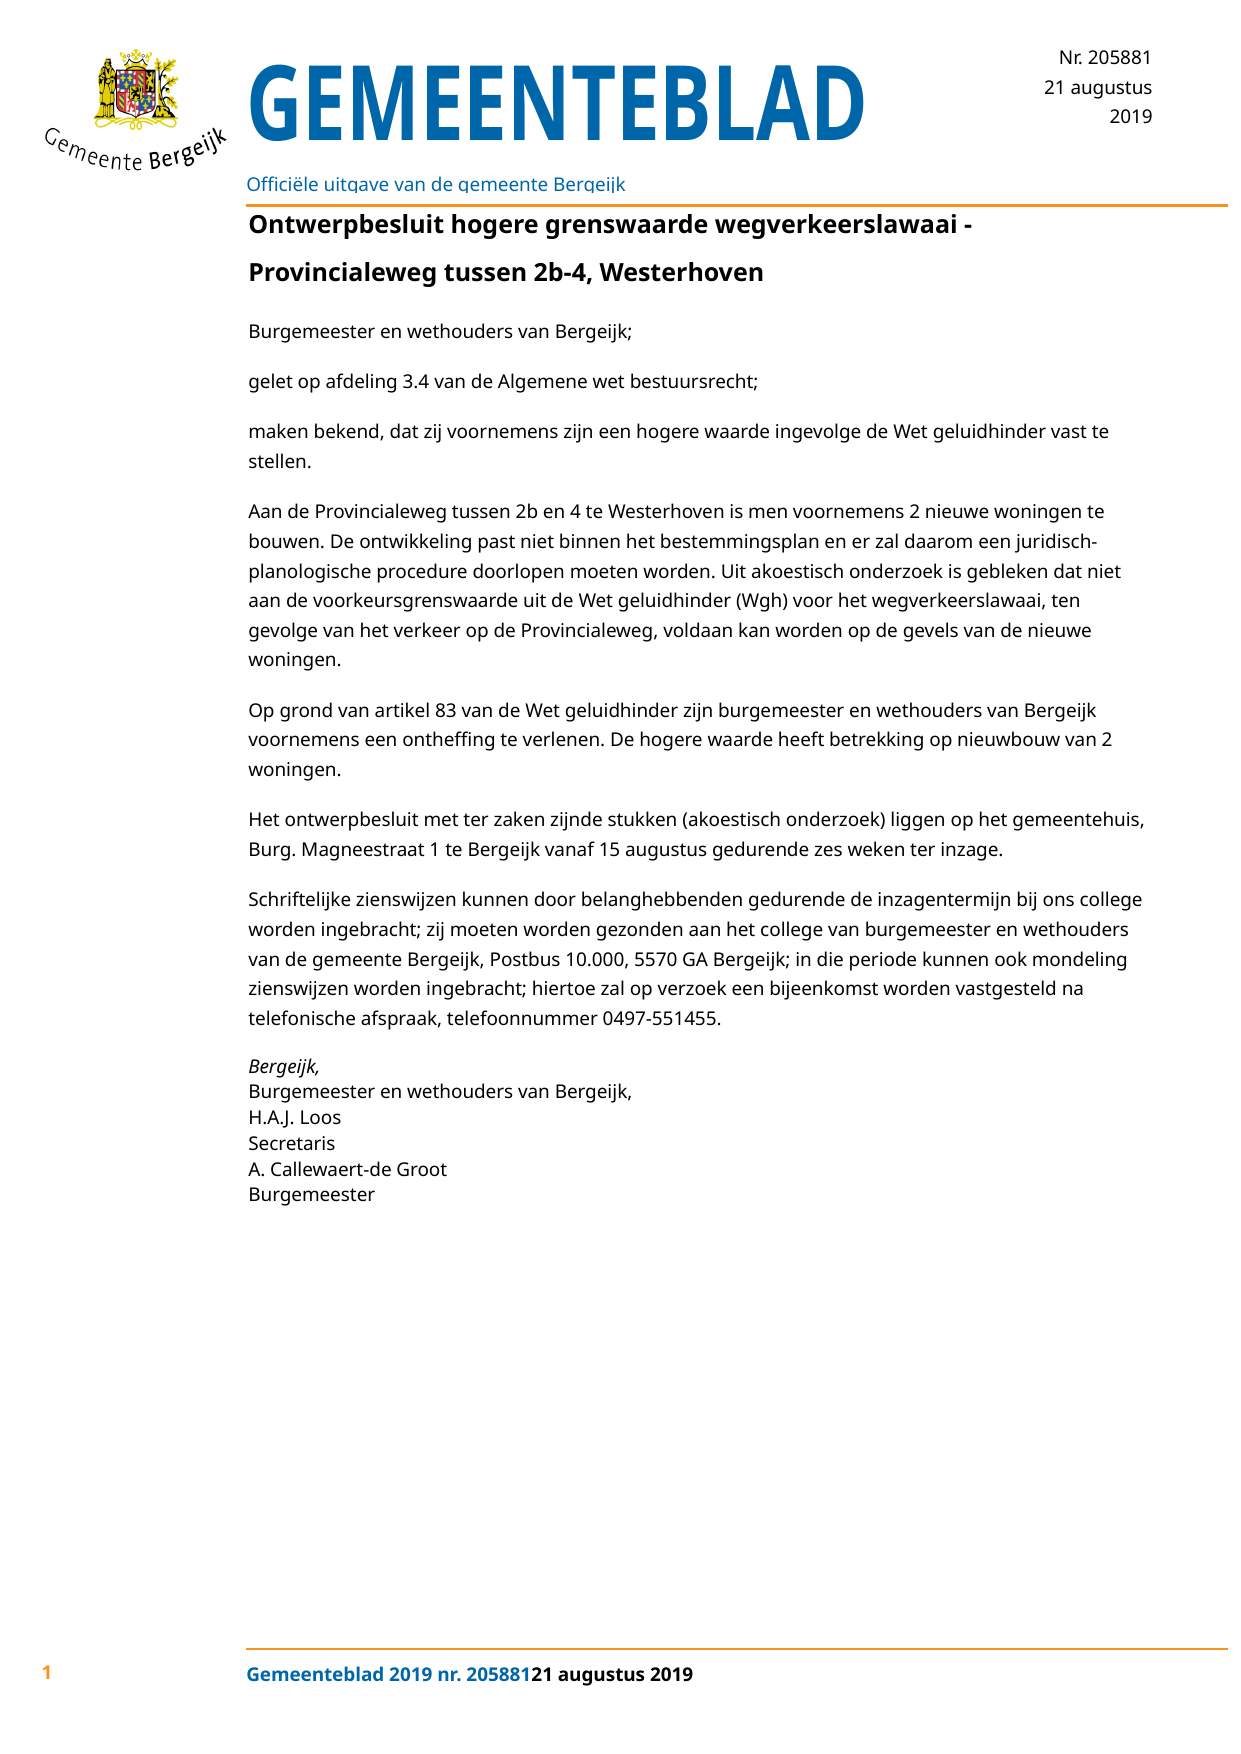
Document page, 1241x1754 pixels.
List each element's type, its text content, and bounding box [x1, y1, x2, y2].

text Aan de Provincialeweg tussen 2b en 4 te Westerhoven is men voornemens 2 nieuwe woningen te bouwen. De ontwikkeling past niet binnen het bestemmingsplan en er zal daarom een juridisch-planologische procedure doorlopen moeten worden. Uit akoestisch onderzoek is gebleken dat niet aan de voorkeursgrenswaarde uit de Wet geluidhinder (Wgh) voor het wegverkeerslawaai, ten gevolge van het verkeer op de Provincialeweg, voldaan kan worden op de gevels van de nieuwe woningen. [248, 499, 1152, 672]
text Secretaris [248, 1130, 1152, 1156]
picture [41, 47, 231, 172]
text Burgemeester en wethouders van Bergeijk; [248, 318, 1152, 344]
text Bergeijk, [248, 1053, 1152, 1078]
text Op grond van artikel 83 van de Wet geluidhinder zijn burgemeester en wethouders van Bergeijk voornemens een ontheffing te verlenen. De hogere waarde heeft betrekking op nieuwbouw van 2 woningen. [248, 697, 1152, 782]
text H.A.J. Loos [248, 1104, 1152, 1130]
text maken bekend, dat zij voornemens zijn een hogere waarde ingevolge de Wet geluidhinder vast te stellen. [248, 419, 1152, 474]
text Burgemeester en wethouders van Bergeijk, [248, 1078, 1152, 1104]
text Het ontwerpbesluit met ter zaken zijnde stukken (akoestisch onderzoek) liggen op het gemeentehuis, Burg. Magneestraat 1 te Bergeijk vanaf 15 augustus gedurende zes weken ter inzage. [248, 807, 1152, 862]
text gelet op afdeling 3.4 van de Algemene wet bestuursrecht; [248, 368, 1152, 394]
text A. Callewaert-de Groot [248, 1156, 1152, 1181]
text Schriftelijke zienswijzen kunnen door belanghebbenden gedurende de inzagentermijn bij ons college worden ingebracht; zij moeten worden gezonden aan het college van burgemeester en wethouders van de gemeente Bergeijk, Postbus 10.000, 5570 GA Bergeijk; in die periode kunnen ook mondeling zienswijzen worden ingebracht; hiertoe zal op verzoek een bijeenkomst worden vastgesteld na telefonische afspraak, telefoonnummer 0497-551455. [248, 887, 1152, 1031]
text Burgemeester [248, 1181, 1152, 1207]
text Ontwerpbesluit hogere grenswaarde wegverkeerslawaai - Provincialeweg tussen 2b-4, Westerhoven [248, 207, 1152, 288]
